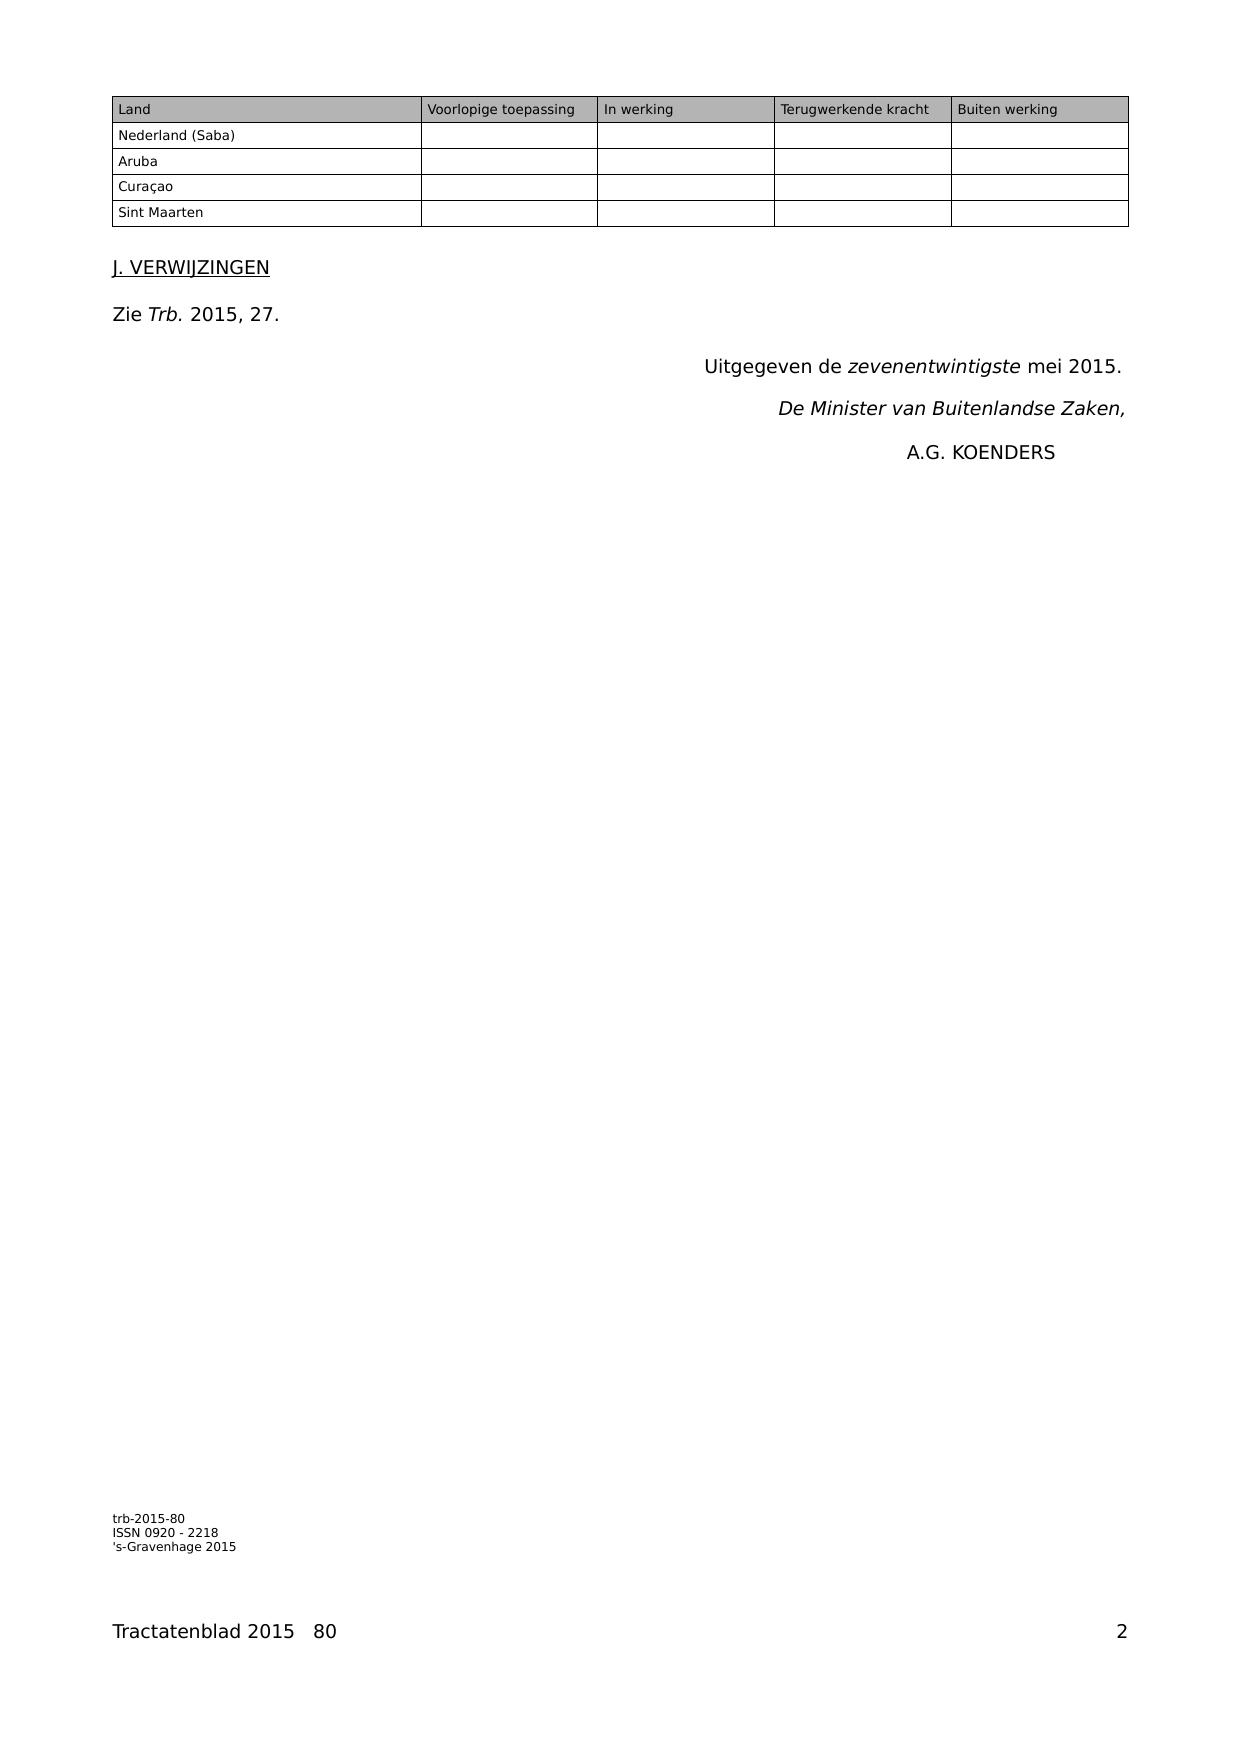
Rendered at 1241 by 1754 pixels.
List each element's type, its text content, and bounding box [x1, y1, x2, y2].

table_cell [775, 149, 951, 174]
table_cell [422, 149, 597, 174]
table_cell Nederland (Saba) [113, 123, 421, 148]
text De Minister van Buitenlandse Zaken, A.G. KOENDERS [112, 398, 1128, 463]
table_cell [598, 149, 774, 174]
subtitle J. VERWIJZINGEN [112, 257, 1128, 279]
table_cell [775, 175, 951, 200]
table_header Terugwerkende kracht [775, 97, 951, 122]
table_cell [952, 123, 1128, 148]
table_cell [952, 149, 1128, 174]
text trb-2015-80 [112, 1512, 346, 1526]
table_cell [775, 123, 951, 148]
table_cell [952, 201, 1128, 226]
table_cell [422, 175, 597, 200]
table_cell [598, 123, 774, 148]
text 's-Gravenhage 2015 [112, 1540, 346, 1554]
text Zie Trb. 2015, 27. [112, 304, 1128, 326]
table_cell [422, 201, 597, 226]
table_cell [598, 201, 774, 226]
table_cell [598, 175, 774, 200]
table_header Land [113, 97, 421, 122]
table_cell Sint Maarten [113, 201, 421, 226]
table_header In werking [598, 97, 774, 122]
table_cell [952, 175, 1128, 200]
table_cell [422, 123, 597, 148]
text ISSN 0920 - 2218 [112, 1526, 346, 1540]
table_cell Curaçao [113, 175, 421, 200]
text Uitgegeven de zevenentwintigste mei 2015. [112, 356, 1128, 378]
table_header Buiten werking [952, 97, 1128, 122]
table_header Voorlopige toepassing [422, 97, 597, 122]
table_cell [775, 201, 951, 226]
table_cell Aruba [113, 149, 421, 174]
